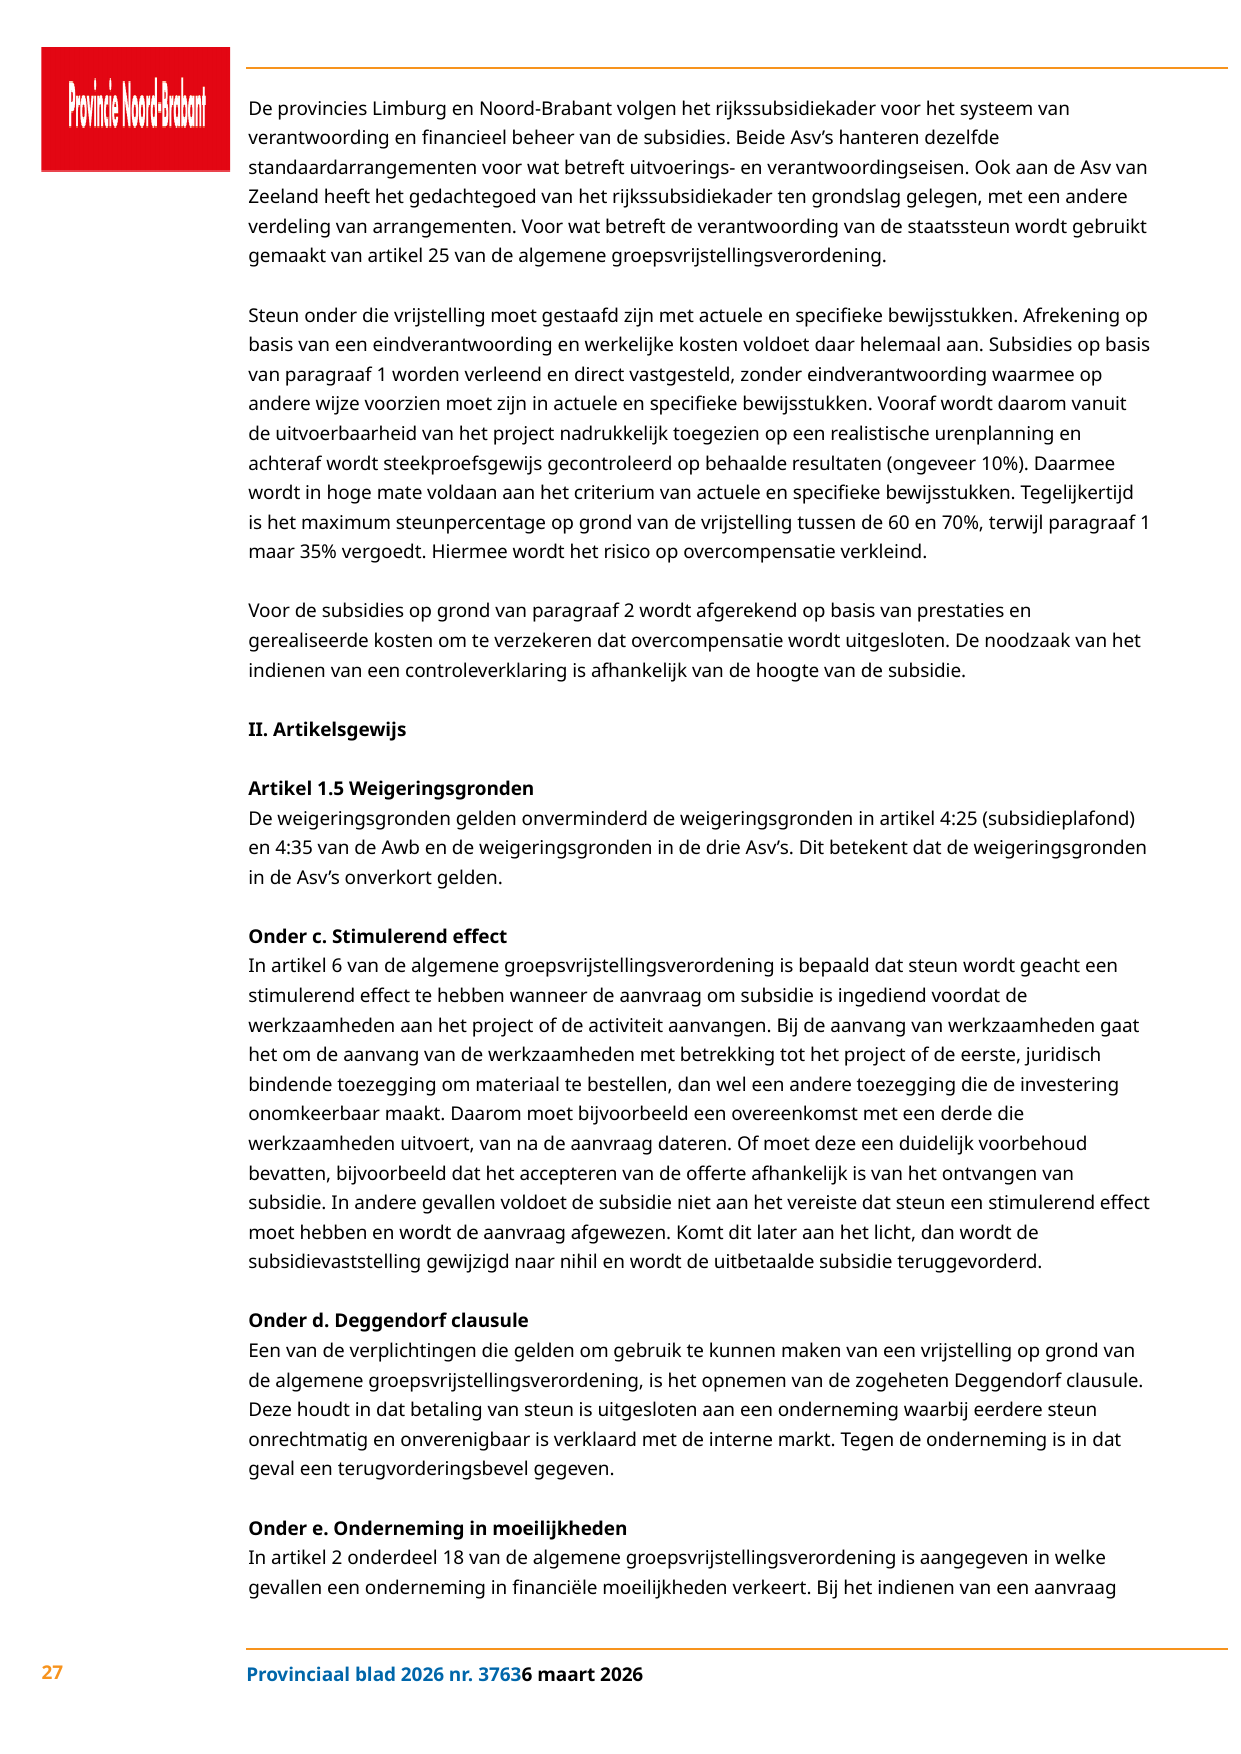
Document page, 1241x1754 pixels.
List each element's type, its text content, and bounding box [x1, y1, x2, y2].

text Een van de verplichtingen die gelden om gebruik te kunnen maken van een vrijstelling op grond van de algemene groepsvrijstellingsverordening, is het opnemen van de zogeheten Deggendorf clausule. Deze houdt in dat betaling van steun is uitgesloten aan een onderneming waarbij eerdere steun onrechtmatig en onverenigbaar is verklaard met de interne markt. Tegen de onderneming is in dat geval een terugvorderingsbevel gegeven. [248, 1337, 1152, 1481]
text In artikel 2 onderdeel 18 van de algemene groepsvrijstellingsverordening is aangegeven in welke gevallen een onderneming in financiële moeilijkheden verkeert. Bij het indienen van een aanvraag [248, 1544, 1152, 1600]
text Onder c. Stimulerend effect [248, 923, 1152, 949]
picture [41, 47, 231, 172]
text Steun onder die vrijstelling moet gestaafd zijn met actuele en specifieke bewijsstukken. Afrekening op basis van een eindverantwoording en werkelijke kosten voldoet daar helemaal aan. Subsidies op basis van paragraaf 1 worden verleend en direct vastgesteld, zonder eindverantwoording waarmee op andere wijze voorzien moet zijn in actuele en specifieke bewijsstukken. Vooraf wordt daarom vanuit de uitvoerbaarheid van het project nadrukkelijk toegezien op een realistische urenplanning en achteraf wordt steekproefsgewijs gecontroleerd op behaalde resultaten (ongeveer 10%). Daarmee wordt in hoge mate voldaan aan het criterium van actuele en specifieke bewijsstukken. Tegelijkertijd is het maximum steunpercentage op grond van de vrijstelling tussen de 60 en 70%, terwijl paragraaf 1 maar 35% vergoedt. Hiermee wordt het risico op overcompensatie verkleind. [248, 302, 1152, 564]
text II. Artikelsgewijs [248, 716, 1152, 742]
text Voor de subsidies op grond van paragraaf 2 wordt afgerekend op basis van prestaties en gerealiseerde kosten om te verzekeren dat overcompensatie wordt uitgesloten. De noodzaak van het indienen van een controleverklaring is afhankelijk van de hoogte van de subsidie. [248, 598, 1152, 683]
text Onder e. Onderneming in moeilijkheden [248, 1515, 1152, 1541]
text De provincies Limburg en Noord-Brabant volgen het rijkssubsidiekader voor het systeem van verantwoording en financieel beheer van de subsidies. Beide Asv’s hanteren dezelfde standaardarrangementen voor wat betreft uitvoerings- en verantwoordingseisen. Ook aan de Asv van Zeeland heeft het gedachtegoed van het rijkssubsidiekader ten grondslag gelegen, met een andere verdeling van arrangementen. Voor wat betreft de verantwoording van de staatssteun wordt gebruikt gemaakt van artikel 25 van de algemene groepsvrijstellingsverordening. [248, 95, 1152, 268]
text Onder d. Deggendorf clausule [248, 1308, 1152, 1333]
text De weigeringsgronden gelden onverminderd de weigeringsgronden in artikel 4:25 (subsidieplafond) en 4:35 van de Awb en de weigeringsgronden in de drie Asv’s. Dit betekent dat de weigeringsgronden in de Asv’s onverkort gelden. [248, 805, 1152, 890]
text Artikel 1.5 Weigeringsgronden [248, 775, 1152, 801]
text In artikel 6 van de algemene groepsvrijstellingsverordening is bepaald dat steun wordt geacht een stimulerend effect te hebben wanneer de aanvraag om subsidie is ingediend voordat de werkzaamheden aan het project of de activiteit aanvangen. Bij de aanvang van werkzaamheden gaat het om de aanvang van de werkzaamheden met betrekking tot het project of de eerste, juridisch bindende toezegging om materiaal te bestellen, dan wel een andere toezegging die de investering onomkeerbaar maakt. Daarom moet bijvoorbeeld een overeenkomst met een derde die werkzaamheden uitvoert, van na de aanvraag dateren. Of moet deze een duidelijk voorbehoud bevatten, bijvoorbeeld dat het accepteren van de offerte afhankelijk is van het ontvangen van subsidie. In andere gevallen voldoet de subsidie niet aan het vereiste dat steun een stimulerend effect moet hebben en wordt de aanvraag afgewezen. Komt dit later aan het licht, dan wordt de subsidievaststelling gewijzigd naar nihil en wordt de uitbetaalde subsidie teruggevorderd. [248, 953, 1152, 1274]
